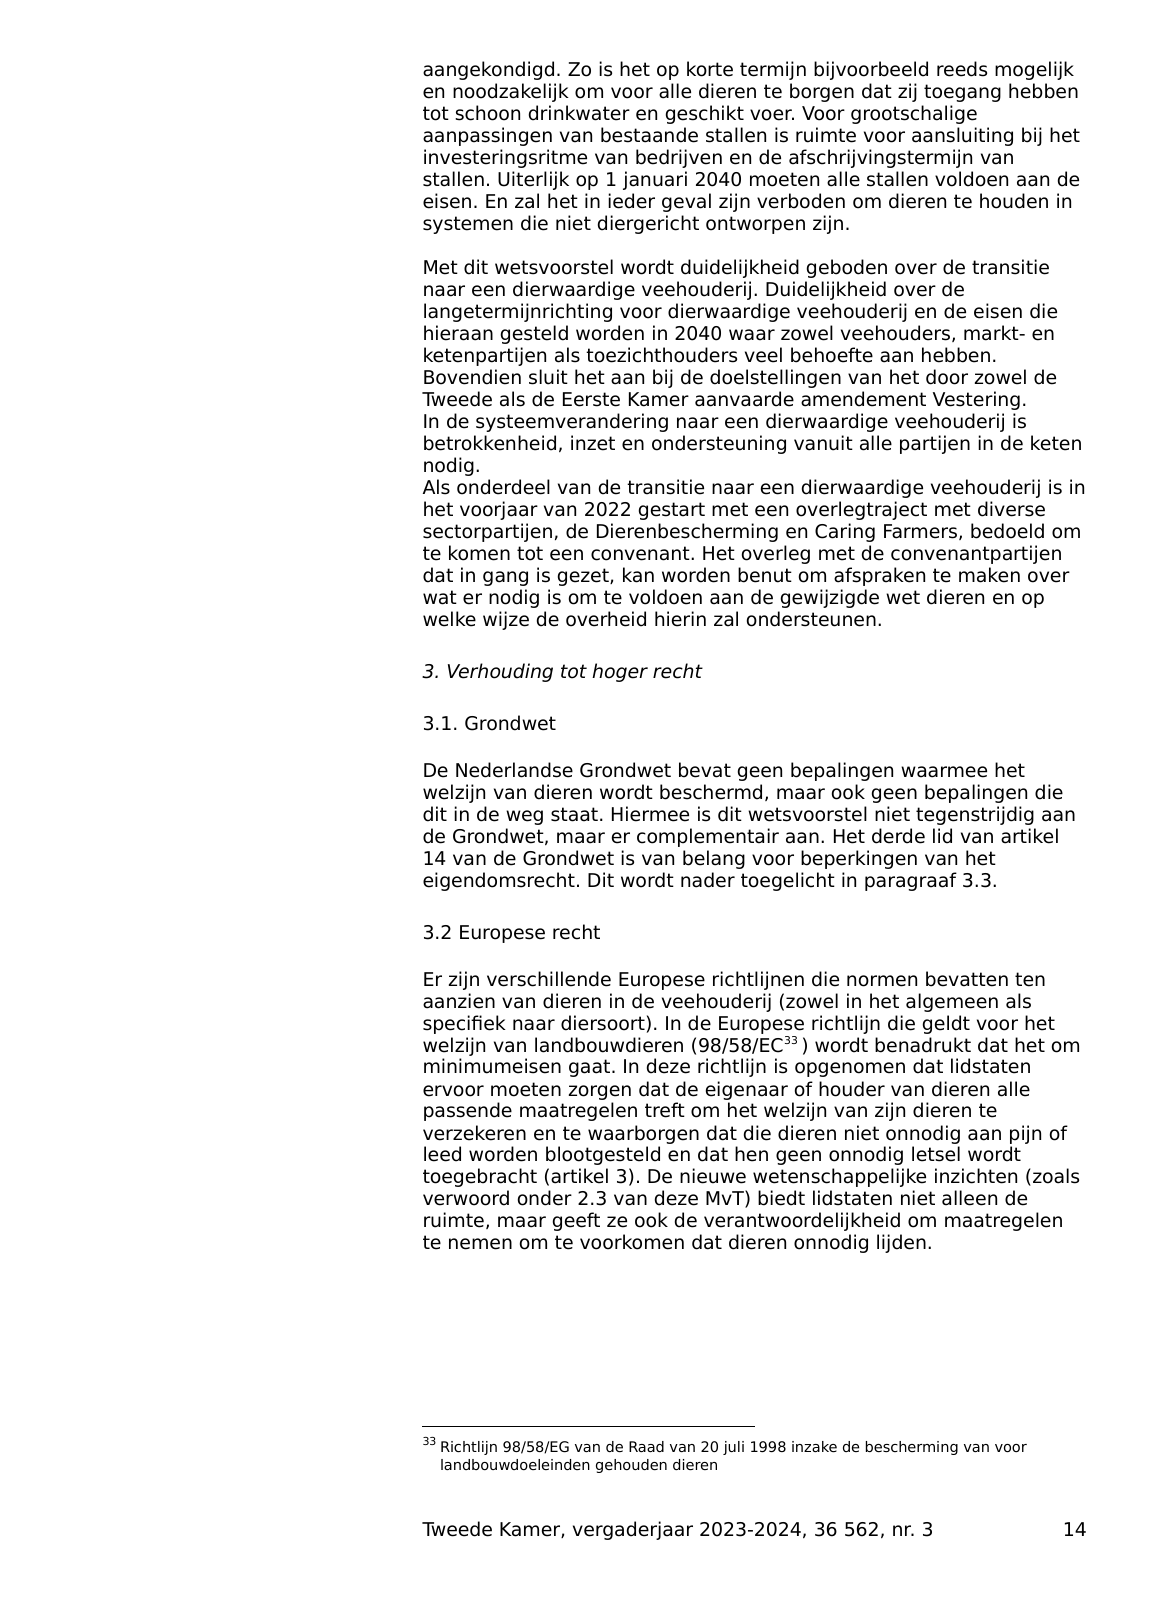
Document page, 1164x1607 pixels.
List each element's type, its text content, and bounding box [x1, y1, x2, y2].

text De Nederlandse Grondwet bevat geen bepalingen waarmee het welzijn van dieren wordt beschermd, maar ook geen bepalingen die dit in de weg staat. Hiermee is dit wetsvoorstel niet tegenstrijdig aan de Grondwet, maar er complementair aan. Het derde lid van artikel 14 van de Grondwet is van belang voor beperkingen van het eigendomsrecht. Dit wordt nader toegelicht in paragraaf 3.3. [422, 760, 1087, 892]
text Met dit wetsvoorstel wordt duidelijkheid geboden over de transitie naar een dierwaardige veehouderij. Duidelijkheid over de langetermijnrichting voor dierwaardige veehouderij en de eisen die hieraan gesteld worden in 2040 waar zowel veehouders, markt- en ketenpartijen als toezichthouders veel behoefte aan hebben. Bovendien sluit het aan bij de doelstellingen van het door zowel de Tweede als de Eerste Kamer aanvaarde amendement Vestering. [422, 257, 1087, 411]
text aangekondigd. Zo is het op korte termijn bijvoorbeeld reeds mogelijk en noodzakelijk om voor alle dieren te borgen dat zij toegang hebben tot schoon drinkwater en geschikt voer. Voor grootschalige aanpassingen van bestaande stallen is ruimte voor aansluiting bij het investeringsritme van bedrijven en de afschrijvingstermijn van stallen. Uiterlijk op 1 januari 2040 moeten alle stallen voldoen aan de eisen. En zal het in ieder geval zijn verboden om dieren te houden in systemen die niet diergericht ontworpen zijn. [422, 59, 1087, 235]
subtitle 3. Verhouding tot hoger recht [422, 661, 1087, 683]
subtitle 3.2 Europese recht [422, 922, 1087, 943]
subtitle 3.1. Grondwet [422, 713, 1087, 735]
text Richtlijn 98/58/EG van de Raad van 20 juli 1998 inzake de bescherming van voor landbouwdoeleinden gehouden dieren [422, 1435, 1087, 1474]
text Er zijn verschillende Europese richtlijnen die normen bevatten ten aanzien van dieren in de veehouderij (zowel in het algemeen als specifiek naar diersoort). In de Europese richtlijn die geldt voor het welzijn van landbouwdieren (98/58/EC) wordt benadrukt dat het om minimumeisen gaat. In deze richtlijn is opgenomen dat lidstaten ervoor moeten zorgen dat de eigenaar of houder van dieren alle passende maatregelen treft om het welzijn van zijn dieren te verzekeren en te waarborgen dat die dieren niet onnodig aan pijn of leed worden blootgesteld en dat hen geen onnodig letsel wordt toegebracht (artikel 3). De nieuwe wetenschappelijke inzichten (zoals verwoord onder 2.3 van deze MvT) biedt lidstaten niet alleen de ruimte, maar geeft ze ook de verantwoordelijkheid om maatregelen te nemen om te voorkomen dat dieren onnodig lijden. [422, 968, 1087, 1254]
text Als onderdeel van de transitie naar een dierwaardige veehouderij is in het voorjaar van 2022 gestart met een overlegtraject met diverse sectorpartijen, de Dierenbescherming en Caring Farmers, bedoeld om te komen tot een convenant. Het overleg met de convenantpartijen dat in gang is gezet, kan worden benut om afspraken te maken over wat er nodig is om te voldoen aan de gewijzigde wet dieren en op welke wijze de overheid hierin zal ondersteunen. [422, 477, 1087, 631]
text In de systeemverandering naar een dierwaardige veehouderij is betrokkenheid, inzet en ondersteuning vanuit alle partijen in de keten nodig. [422, 411, 1087, 477]
